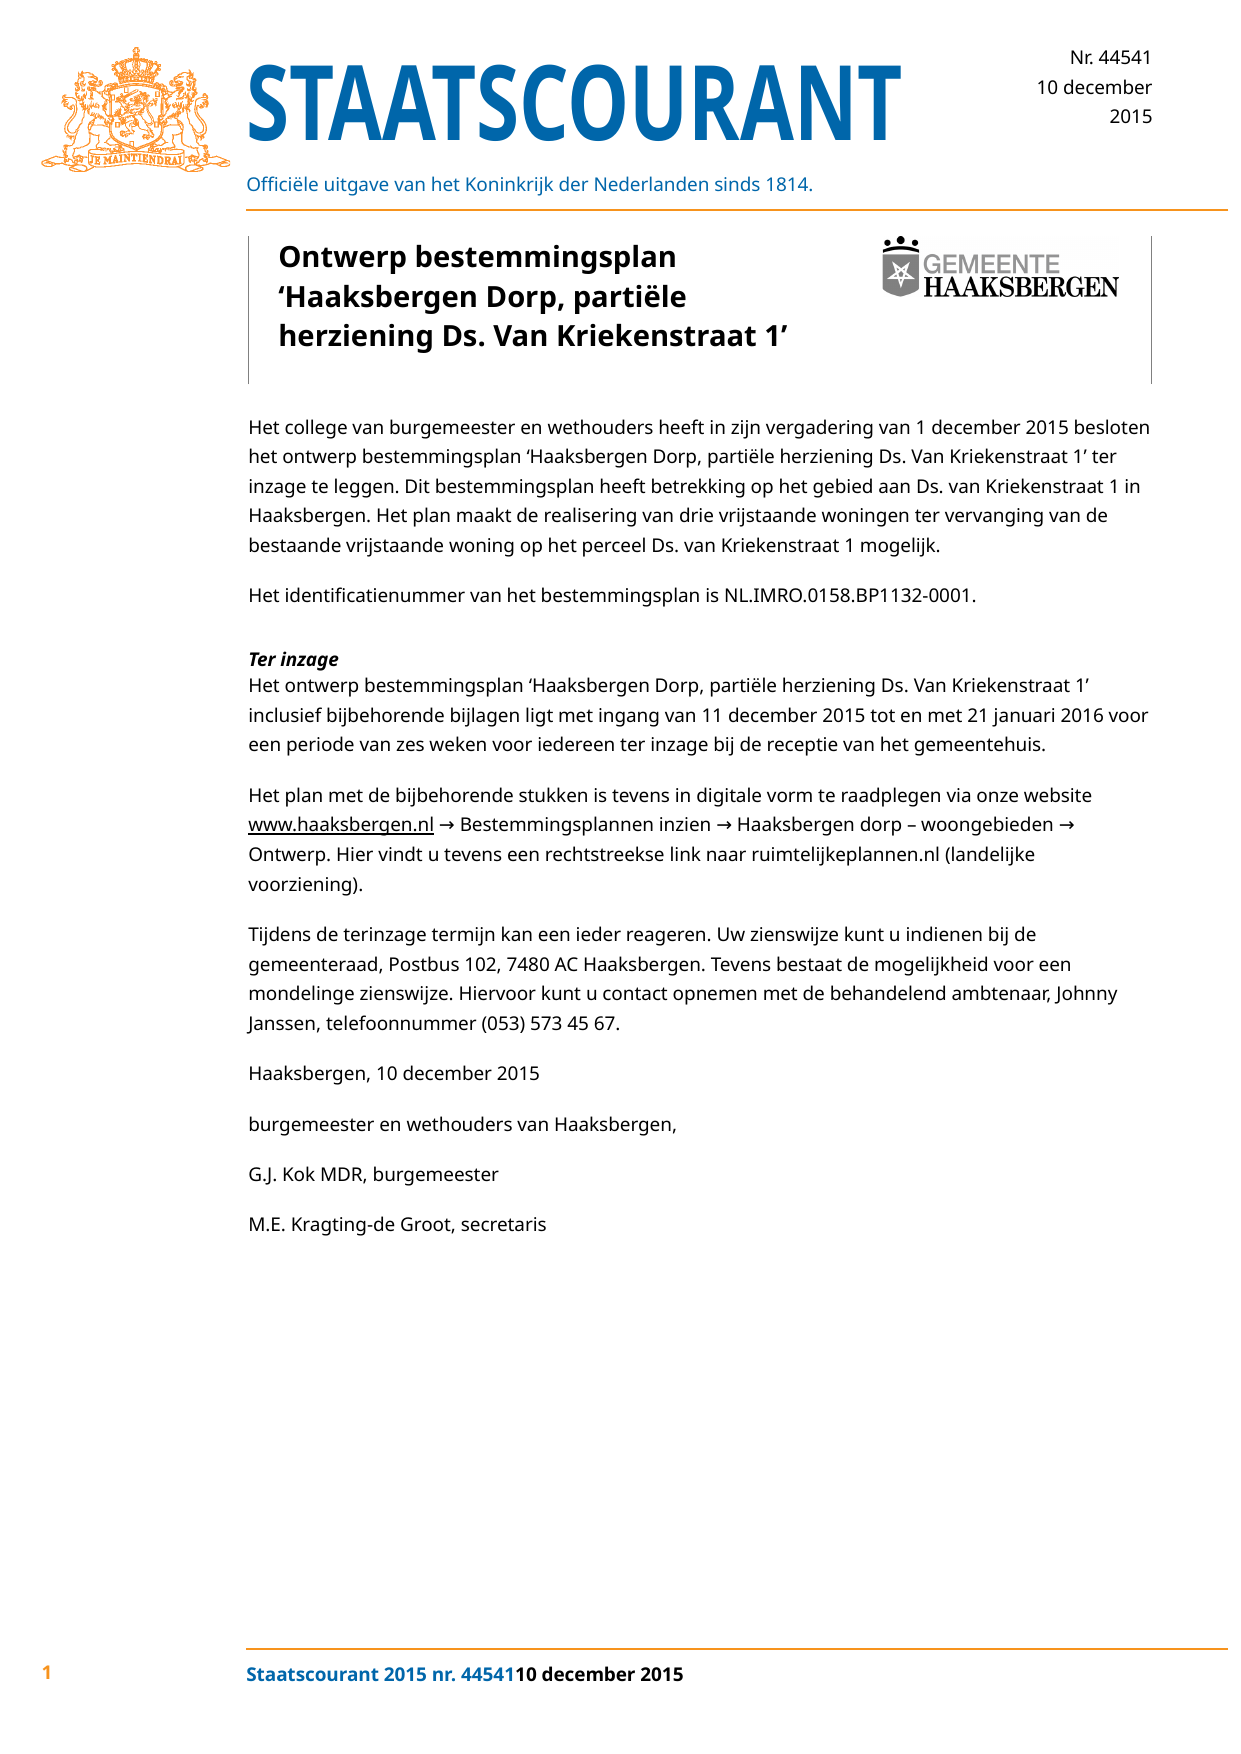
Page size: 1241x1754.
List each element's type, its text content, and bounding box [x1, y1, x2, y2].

picture [41, 47, 231, 172]
text Het plan met de bijbehorende stukken is tevens in digitale vorm te raadplegen via onze website www.haaksbergen.nl → Bestemmingsplannen inzien → Haaksbergen dorp – woongebieden → Ontwerp. Hier vindt u tevens een rechtstreekse link naar ruimtelijkeplannen.nl (landelijke voorziening). [248, 782, 1152, 896]
text G.J. Kok MDR, burgemeester [248, 1161, 1152, 1187]
text M.E. Kragting-de Groot, secretaris [248, 1212, 1152, 1237]
text Het identificatienummer van het bestemmingsplan is NL.IMRO.0158.BP1132-0001. [248, 583, 1152, 608]
table_header Ontwerp bestemmingsplan ‘Haaksbergen Dorp, partiële herziening Ds. Van Kriekenstraat 1’ [249, 236, 850, 384]
text Ter inzage [248, 647, 1152, 672]
text Het ontwerp bestemmingsplan ‘Haaksbergen Dorp, partiële herziening Ds. Van Kriekenstraat 1’ inclusief bijbehorende bijlagen ligt met ingang van 11 december 2015 tot en met 21 januari 2016 voor een periode van zes weken voor iedereen ter inzage bij de receptie van het gemeentehuis. [248, 672, 1152, 757]
text Het college van burgemeester en wethouders heeft in zijn vergadering van 1 december 2015 besloten het ontwerp bestemmingsplan ‘Haaksbergen Dorp, partiële herziening Ds. Van Kriekenstraat 1’ ter inzage te leggen. Dit bestemmingsplan heeft betrekking op het gebied aan Ds. van Kriekenstraat 1 in Haaksbergen. Het plan maakt de realisering van drie vrijstaande woningen ter vervanging van de bestaande vrijstaande woning op het perceel Ds. van Kriekenstraat 1 mogelijk. [248, 414, 1152, 558]
text Haaksbergen, 10 december 2015 [248, 1060, 1152, 1086]
text Tijdens de terinzage termijn kan een ieder reageren. Uw zienswijze kunt u indienen bij de gemeenteraad, Postbus 102, 7480 AC Haaksbergen. Tevens bestaat de mogelijkheid voor een mondelinge zienswijze. Hiervoor kunt u contact opnemen met de behandelend ambtenaar, Johnny Janssen, telefoonnummer (053) 573 45 67. [248, 921, 1152, 1036]
table_header [850, 236, 1151, 384]
picture [882, 236, 1119, 297]
text burgemeester en wethouders van Haaksbergen, [248, 1111, 1152, 1136]
